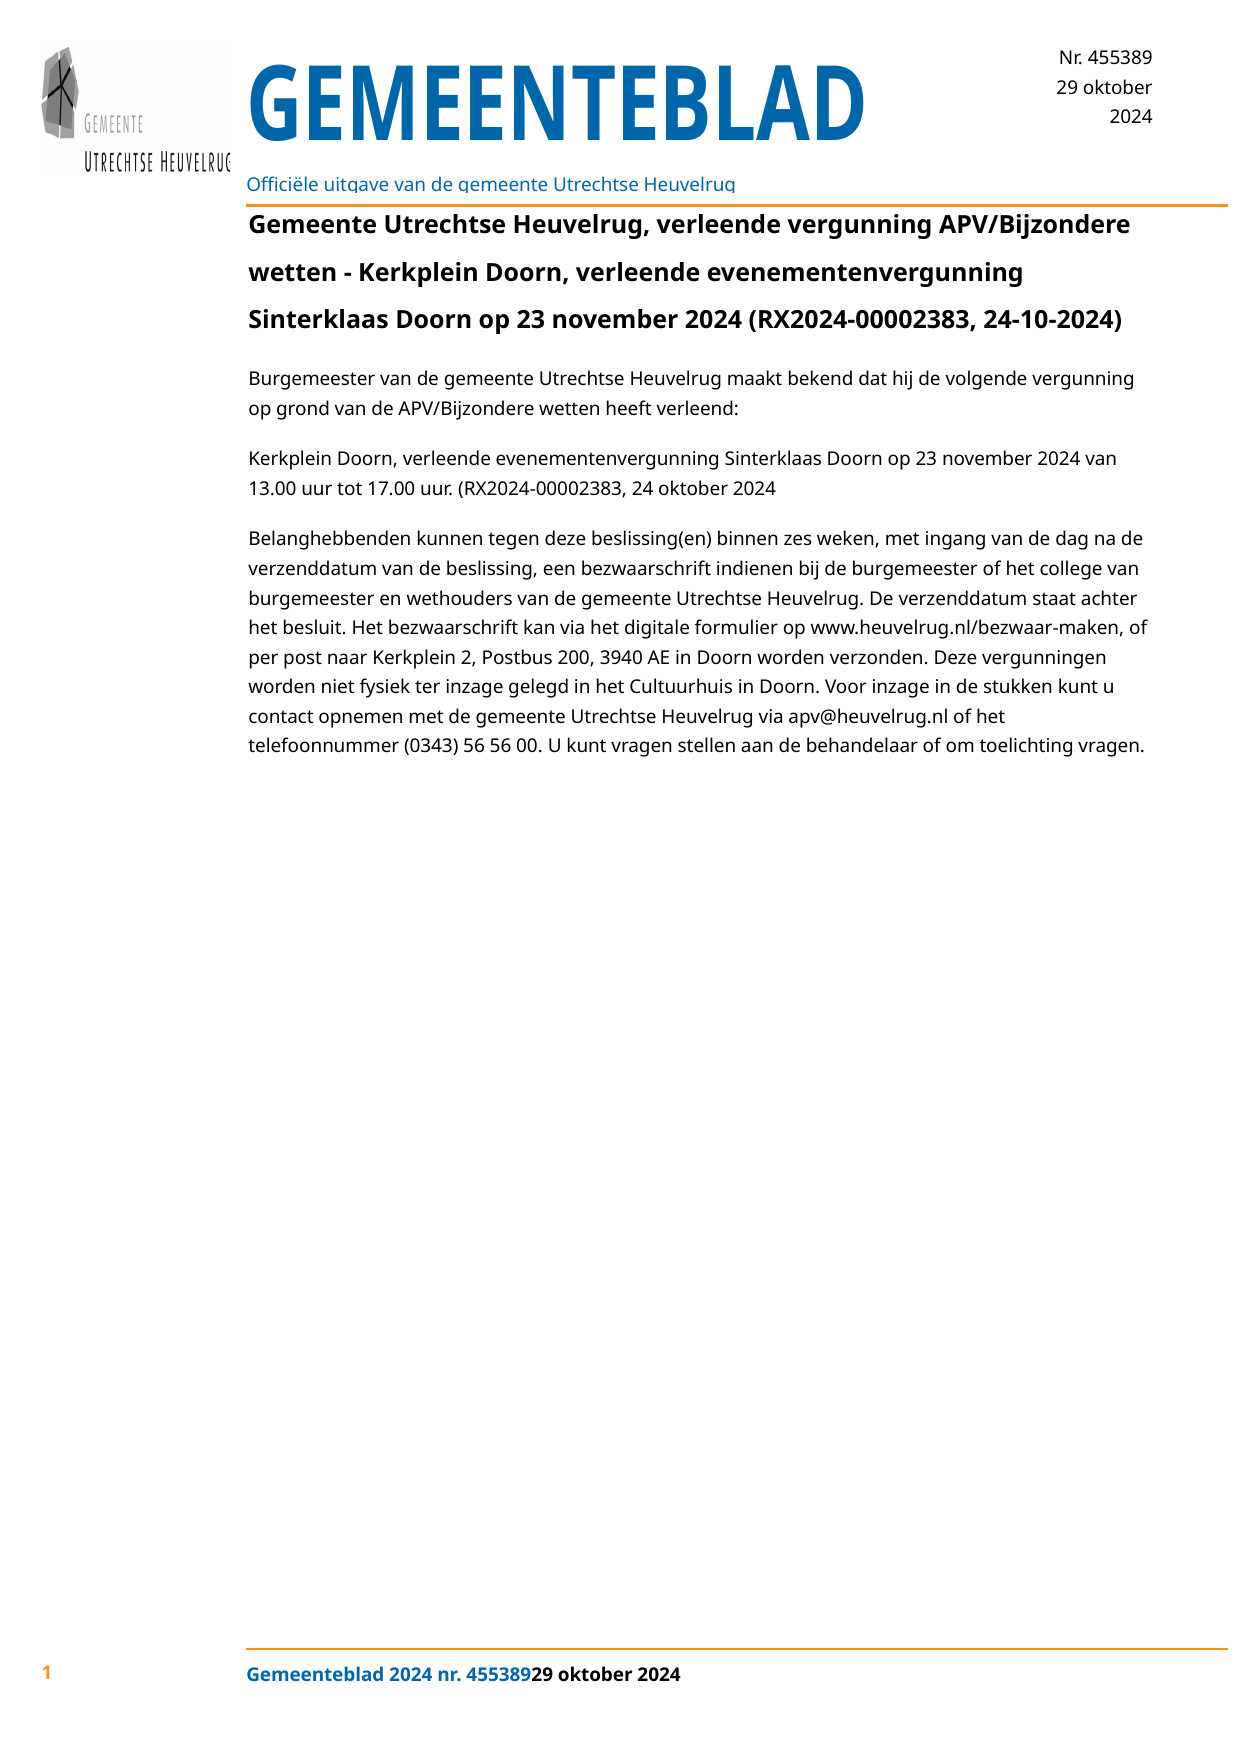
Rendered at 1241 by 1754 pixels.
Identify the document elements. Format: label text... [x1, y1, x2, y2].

text Kerkplein Doorn, verleende evenementenvergunning Sinterklaas Doorn op 23 november 2024 van 13.00 uur tot 17.00 uur. (RX2024-00002383, 24 oktober 2024 [248, 446, 1152, 501]
text Burgemeester van de gemeente Utrechtse Heuvelrug maakt bekend dat hij de volgende vergunning op grond van de APV/Bijzondere wetten heeft verleend: [248, 366, 1152, 421]
text Gemeente Utrechtse Heuvelrug, verleende vergunning APV/Bijzondere wetten - Kerkplein Doorn, verleende evenementenvergunning Sinterklaas Doorn op 23 november 2024 (RX2024-00002383, 24-10-2024) [248, 207, 1152, 336]
text Belanghebbenden kunnen tegen deze beslissing(en) binnen zes weken, met ingang van de dag na de verzenddatum van de beslissing, een bezwaarschrift indienen bij de burgemeester of het college van burgemeester en wethouders van de gemeente Utrechtse Heuvelrug. De verzenddatum staat achter het besluit. Het bezwaarschrift kan via het digitale formulier op www.heuvelrug.nl/bezwaar-maken, of per post naar Kerkplein 2, Postbus 200, 3940 AE in Doorn worden verzonden. Deze vergunningen worden niet fysiek ter inzage gelegd in het Cultuurhuis in Doorn. Voor inzage in de stukken kunt u contact opnemen met de gemeente Utrechtse Heuvelrug via apv@heuvelrug.nl of het telefoonnummer (0343) 56 56 00. U kunt vragen stellen aan de behandelaar of om toelichting vragen. [248, 526, 1152, 758]
picture [41, 47, 231, 172]
